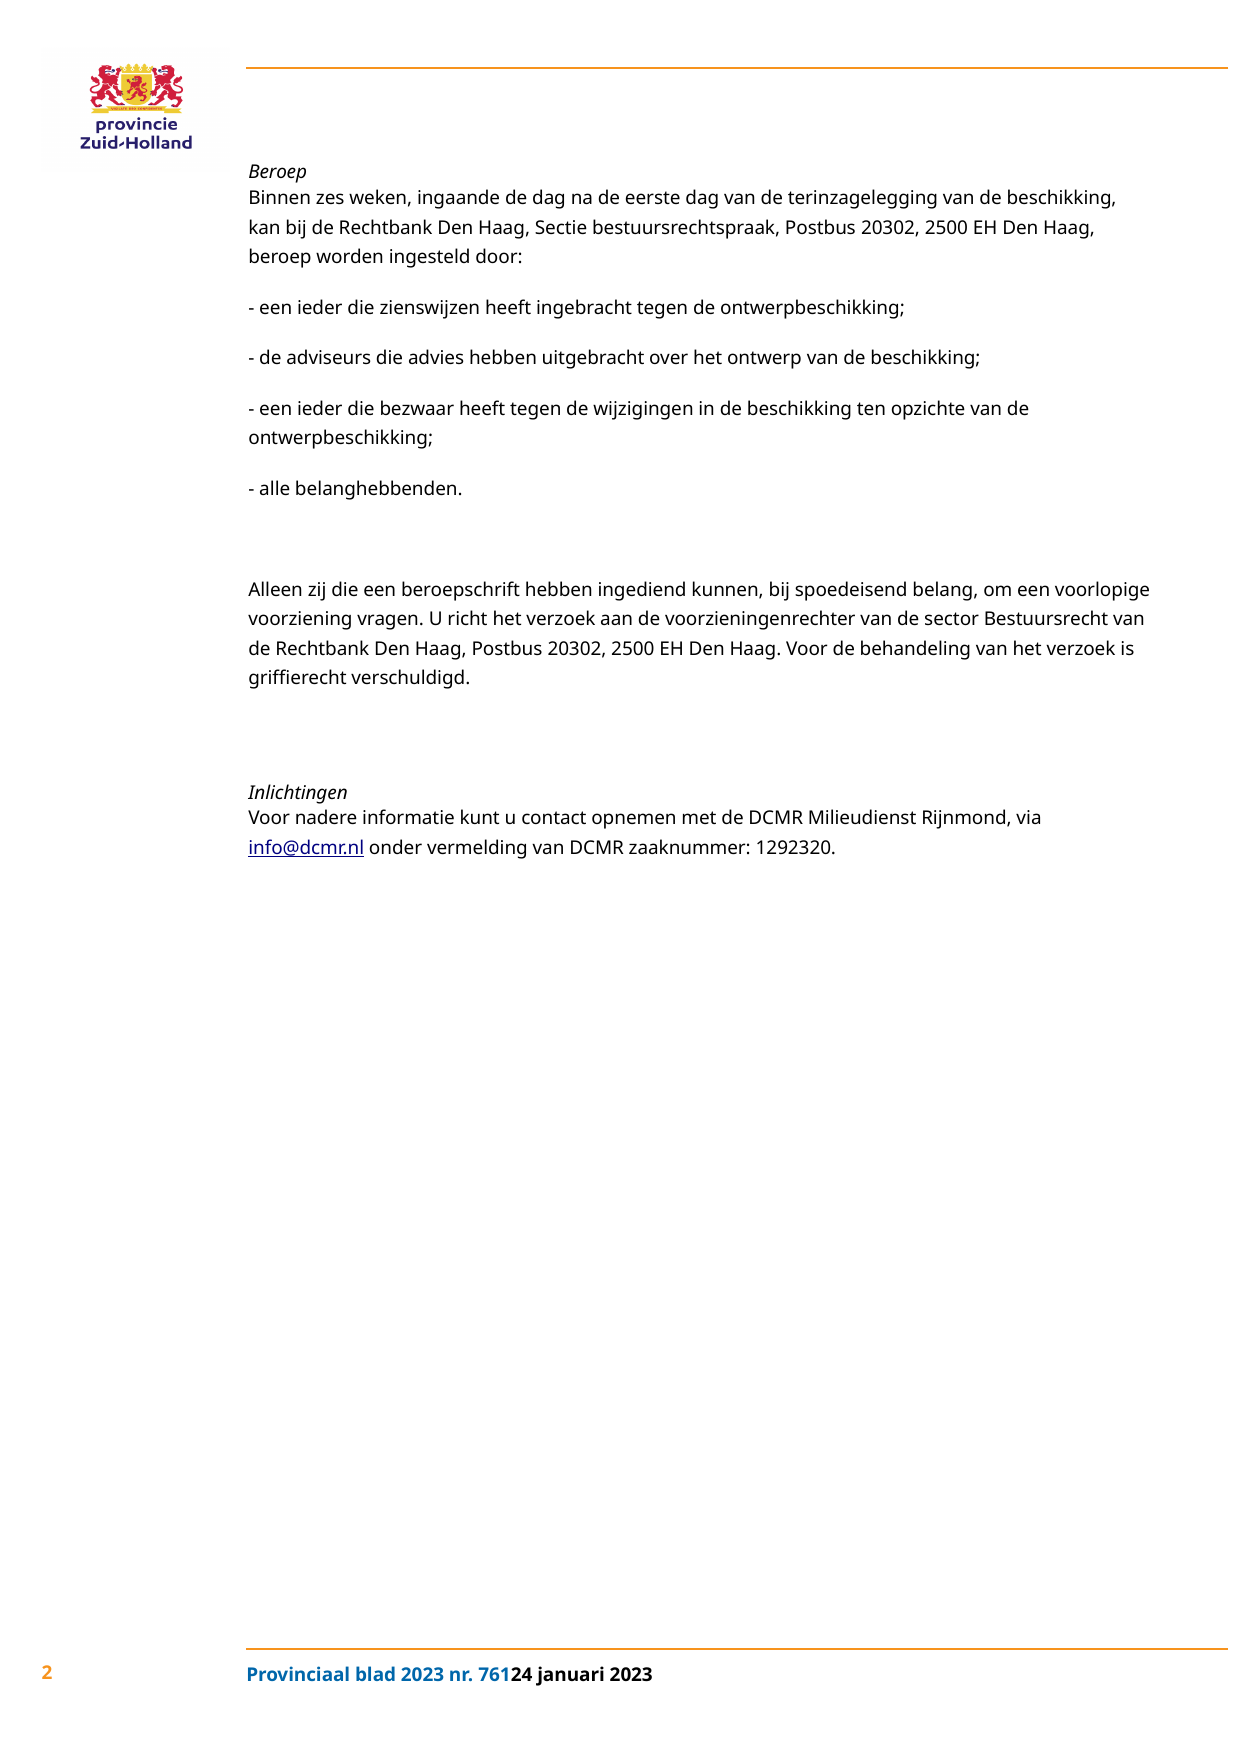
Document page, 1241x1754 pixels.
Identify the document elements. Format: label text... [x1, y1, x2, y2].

text - een ieder die zienswijzen heeft ingebracht tegen de ontwerpbeschikking; [248, 294, 1152, 320]
text Voor nadere informatie kunt u contact opnemen met de DCMR Milieudienst Rijnmond, via info@dcmr.nl onder vermelding van DCMR zaaknummer: 1292320. [248, 804, 1152, 860]
text Binnen zes weken, ingaande de dag na de eerste dag van de terinzagelegging van de beschikking, kan bij de Rechtbank Den Haag, Sectie bestuursrechtspraak, Postbus 20302, 2500 EH Den Haag, beroep worden ingesteld door: [248, 184, 1152, 269]
picture [41, 47, 231, 172]
text Beroep [248, 159, 1152, 184]
text Alleen zij die een beroepschrift hebben ingediend kunnen, bij spoedeisend belang, om een voorlopige voorziening vragen. U richt het verzoek aan de voorzieningenrechter van de sector Bestuursrecht van de Rechtbank Den Haag, Postbus 20302, 2500 EH Den Haag. Voor de behandeling van het verzoek is griffierecht verschuldigd. [248, 576, 1152, 690]
text Inlichtingen [248, 779, 1152, 804]
text - alle belanghebbenden. [248, 475, 1152, 501]
text - een ieder die bezwaar heeft tegen de wijzigingen in de beschikking ten opzichte van de ontwerpbeschikking; [248, 395, 1152, 450]
text - de adviseurs die advies hebben uitgebracht over het ontwerp van de beschikking; [248, 344, 1152, 370]
